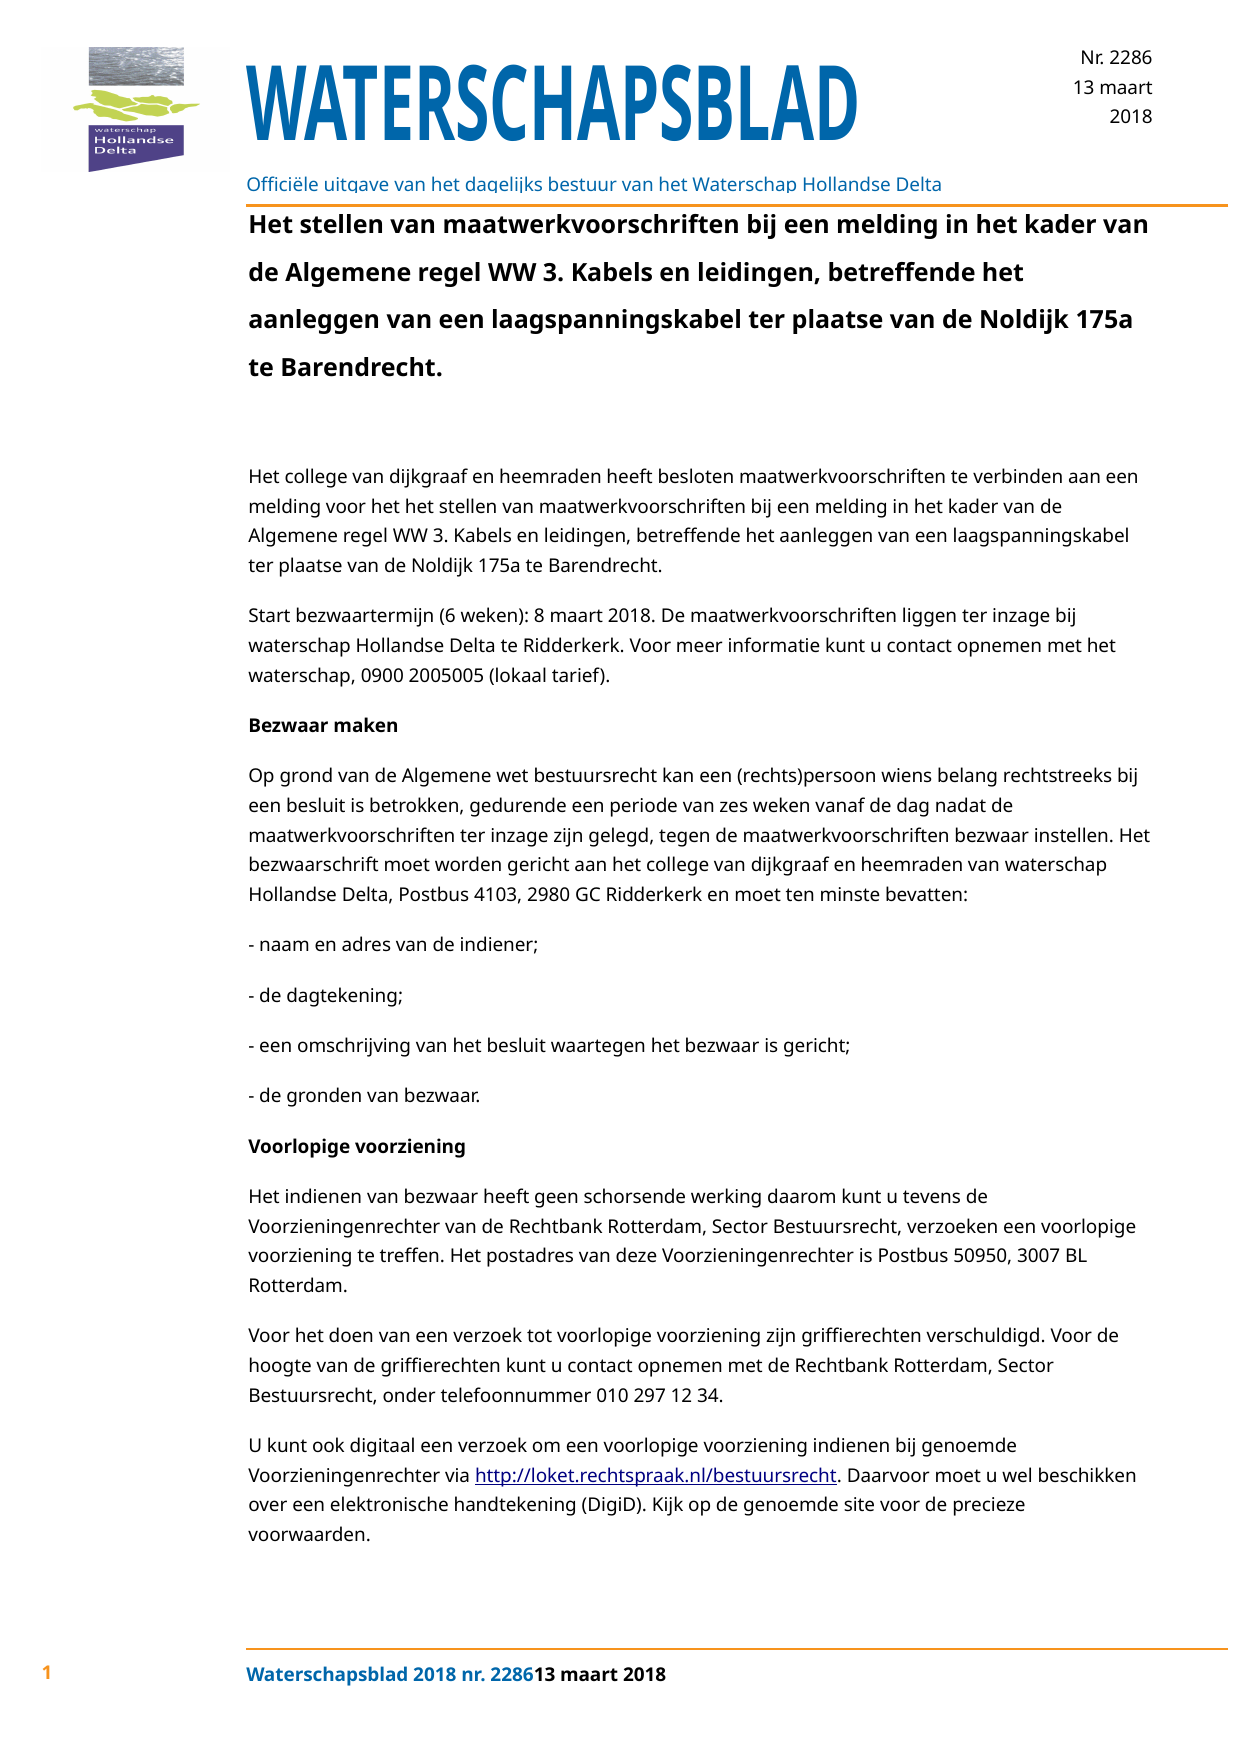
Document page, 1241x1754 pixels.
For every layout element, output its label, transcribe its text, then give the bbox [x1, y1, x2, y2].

text Het college van dijkgraaf en heemraden heeft besloten maatwerkvoorschriften te verbinden aan een melding voor het het stellen van maatwerkvoorschriften bij een melding in het kader van de Algemene regel WW 3. Kabels en leidingen, betreffende het aanleggen van een laagspanningskabel ter plaatse van de Noldijk 175a te Barendrecht. [248, 463, 1152, 578]
text Voor het doen van een verzoek tot voorlopige voorziening zijn griffierechten verschuldigd. Voor de hoogte van de griffierechten kunt u contact opnemen met de Rechtbank Rotterdam, Sector Bestuursrecht, onder telefoonnummer 010 297 12 34. [248, 1323, 1152, 1408]
text Het indienen van bezwaar heeft geen schorsende werking daarom kunt u tevens de Voorzieningenrechter van de Rechtbank Rotterdam, Sector Bestuursrecht, verzoeken een voorlopige voorziening te treffen. Het postadres van deze Voorzieningenrechter is Postbus 50950, 3007 BL Rotterdam. [248, 1183, 1152, 1298]
text Op grond van de Algemene wet bestuursrecht kan een (rechts)persoon wiens belang rechtstreeks bij een besluit is betrokken, gedurende een periode van zes weken vanaf de dag nadat de maatwerkvoorschriften ter inzage zijn gelegd, tegen de maatwerkvoorschriften bezwaar instellen. Het bezwaarschrift moet worden gericht aan het college van dijkgraaf en heemraden van waterschap Hollandse Delta, Postbus 4103, 2980 GC Ridderkerk en moet ten minste bevatten: [248, 763, 1152, 907]
text U kunt ook digitaal een verzoek om een voorlopige voorziening indienen bij genoemde Voorzieningenrechter via http://loket.rechtspraak.nl/bestuursrecht. Daarvoor moet u wel beschikken over een elektronische handtekening (DigiD). Kijk op de genoemde site voor de precieze voorwaarden. [248, 1432, 1152, 1547]
text - een omschrijving van het besluit waartegen het bezwaar is gericht; [248, 1032, 1152, 1058]
text Start bezwaartermijn (6 weken): 8 maart 2018. De maatwerkvoorschriften liggen ter inzage bij waterschap Hollandse Delta te Ridderkerk. Voor meer informatie kunt u contact opnemen met het waterschap, 0900 2005005 (lokaal tarief). [248, 603, 1152, 688]
text Het stellen van maatwerkvoorschriften bij een melding in het kader van de Algemene regel WW 3. Kabels en leidingen, betreffende het aanleggen van een laagspanningskabel ter plaatse van de Noldijk 175a te Barendrecht. [248, 207, 1152, 384]
text Voorlopige voorziening [248, 1133, 1152, 1159]
text - de gronden van bezwaar. [248, 1083, 1152, 1108]
picture [41, 47, 231, 172]
text Bezwaar maken [248, 712, 1152, 738]
text - de dagtekening; [248, 982, 1152, 1008]
text - naam en adres van de indiener; [248, 931, 1152, 957]
